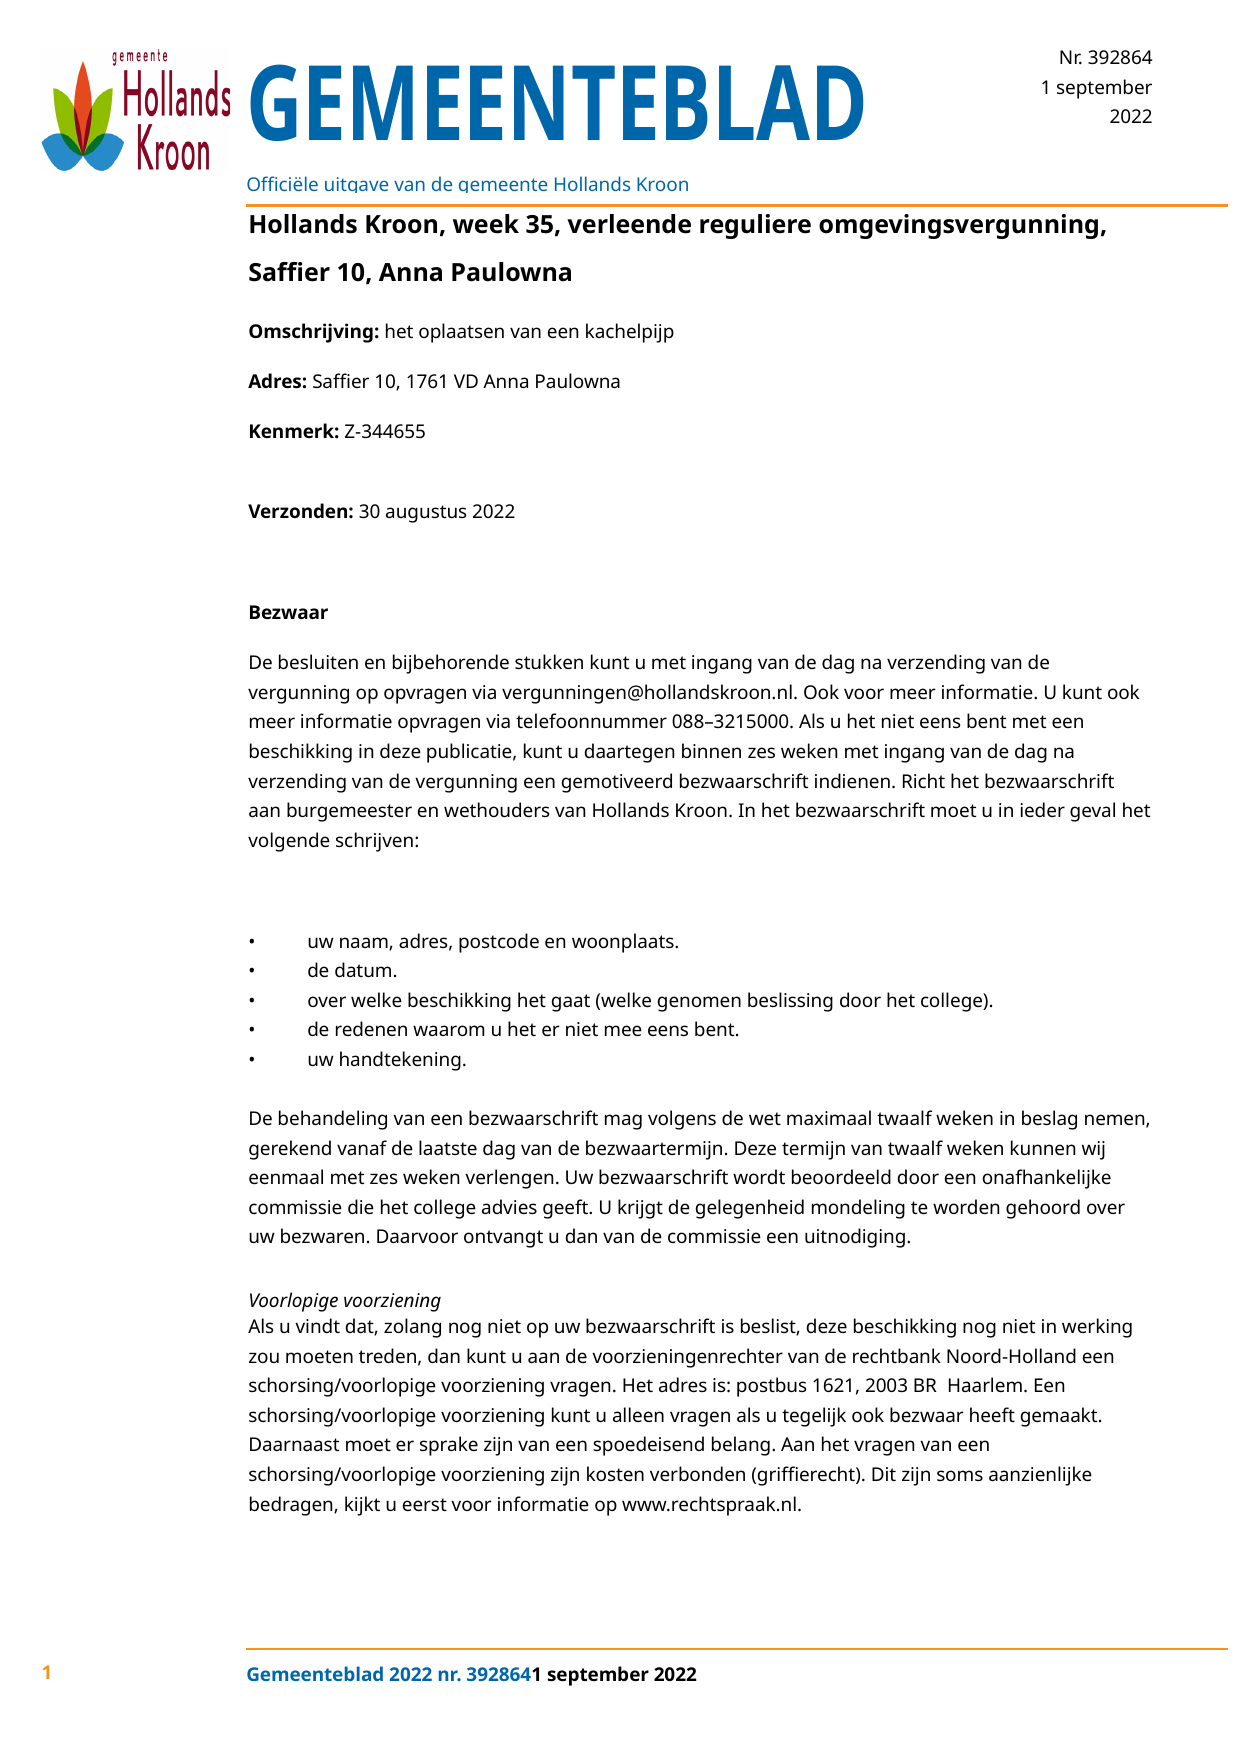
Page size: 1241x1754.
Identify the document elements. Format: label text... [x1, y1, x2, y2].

list de datum. [248, 957, 1152, 983]
text De behandeling van een bezwaarschrift mag volgens de wet maximaal twaalf weken in beslag nemen, gerekend vanaf de laatste dag van de bezwaartermijn. Deze termijn van twaalf weken kunnen wij eenmaal met zes weken verlengen. Uw bezwaarschrift wordt beoordeeld door een onafhankelijke commissie die het college advies geeft. U krijgt de gelegenheid mondeling te worden gehoord over uw bezwaren. Daarvoor ontvangt u dan van de commissie een uitnodiging. [248, 1105, 1152, 1249]
text Adres: Saffier 10, 1761 VD Anna Paulowna [248, 368, 1152, 394]
text Omschrijving: het oplaatsen van een kachelpijp [248, 318, 1152, 344]
list uw handtekening. [248, 1046, 1152, 1072]
text Voorlopige voorziening [248, 1288, 1152, 1313]
text De besluiten en bijbehorende stukken kunt u met ingang van de dag na verzending van de vergunning op opvragen via vergunningen@hollandskroon.nl. Ook voor meer informatie. U kunt ook meer informatie opvragen via telefoonnummer 088–3215000. Als u het niet eens bent met een beschikking in deze publicatie, kunt u daartegen binnen zes weken met ingang van de dag na verzending van de vergunning een gemotiveerd bezwaarschrift indienen. Richt het bezwaarschrift aan burgemeester en wethouders van Hollands Kroon. In het bezwaarschrift moet u in ieder geval het volgende schrijven: [248, 649, 1152, 853]
table_header [700, 469, 1152, 495]
list de redenen waarom u het er niet mee eens bent. [248, 1017, 1152, 1042]
table_header [248, 469, 700, 495]
text Verzonden: 30 augustus 2022 [248, 498, 1152, 524]
text Kenmerk: Z-344655 [248, 419, 1152, 444]
list over welke beschikking het gaat (welke genomen beslissing door het college). [248, 987, 1152, 1013]
text Hollands Kroon, week 35, verleende reguliere omgevingsvergunning, Saffier 10, Anna Paulowna [248, 207, 1152, 288]
picture [41, 47, 231, 172]
text Bezwaar [248, 599, 1152, 625]
list uw naam, adres, postcode en woonplaats. [248, 928, 1152, 953]
text Als u vindt dat, zolang nog niet op uw bezwaarschrift is beslist, deze beschikking nog niet in werking zou moeten treden, dan kunt u aan de voorzieningenrechter van de rechtbank Noord-Holland een schorsing/voorlopige voorziening vragen. Het adres is: postbus 1621, 2003 BR Haarlem. Een schorsing/voorlopige voorziening kunt u alleen vragen als u tegelijk ook bezwaar heeft gemaakt. Daarnaast moet er sprake zijn van een spoedeisend belang. Aan het vragen van een schorsing/voorlopige voorziening zijn kosten verbonden (griffierecht). Dit zijn soms aanzienlijke bedragen, kijkt u eerst voor informatie op www.rechtspraak.nl. [248, 1313, 1152, 1517]
